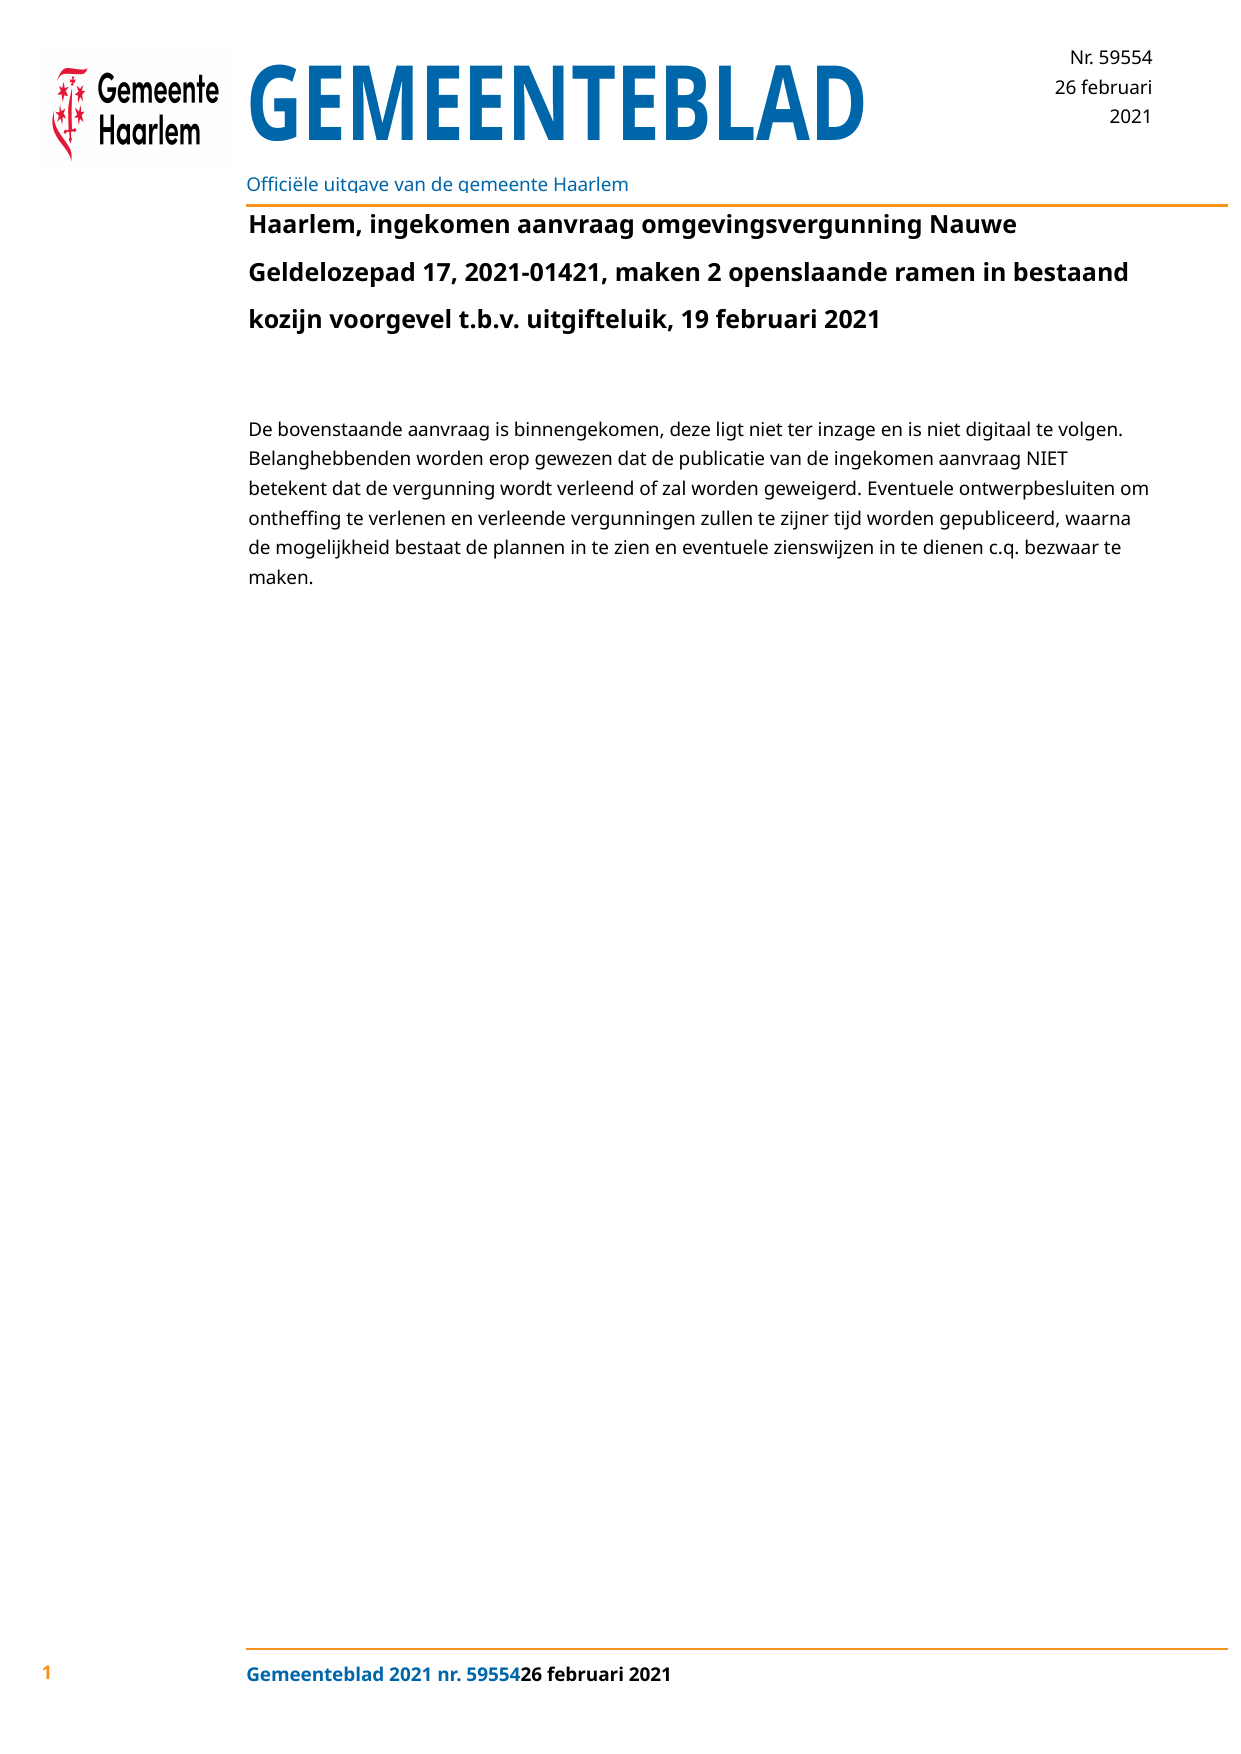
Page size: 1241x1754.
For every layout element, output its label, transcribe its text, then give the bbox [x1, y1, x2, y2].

picture [41, 47, 231, 172]
text Haarlem, ingekomen aanvraag omgevingsvergunning Nauwe Geldelozepad 17, 2021-01421, maken 2 openslaande ramen in bestaand kozijn voorgevel t.b.v. uitgifteluik, 19 februari 2021 [248, 207, 1152, 336]
text De bovenstaande aanvraag is binnengekomen, deze ligt niet ter inzage en is niet digitaal te volgen. Belanghebbenden worden erop gewezen dat de publicatie van de ingekomen aanvraag NIET betekent dat de vergunning wordt verleend of zal worden geweigerd. Eventuele ontwerpbesluiten om ontheffing te verlenen en verleende vergunningen zullen te zijner tijd worden gepubliceerd, waarna de mogelijkheid bestaat de plannen in te zien en eventuele zienswijzen in te dienen c.q. bezwaar te maken. [248, 416, 1152, 589]
